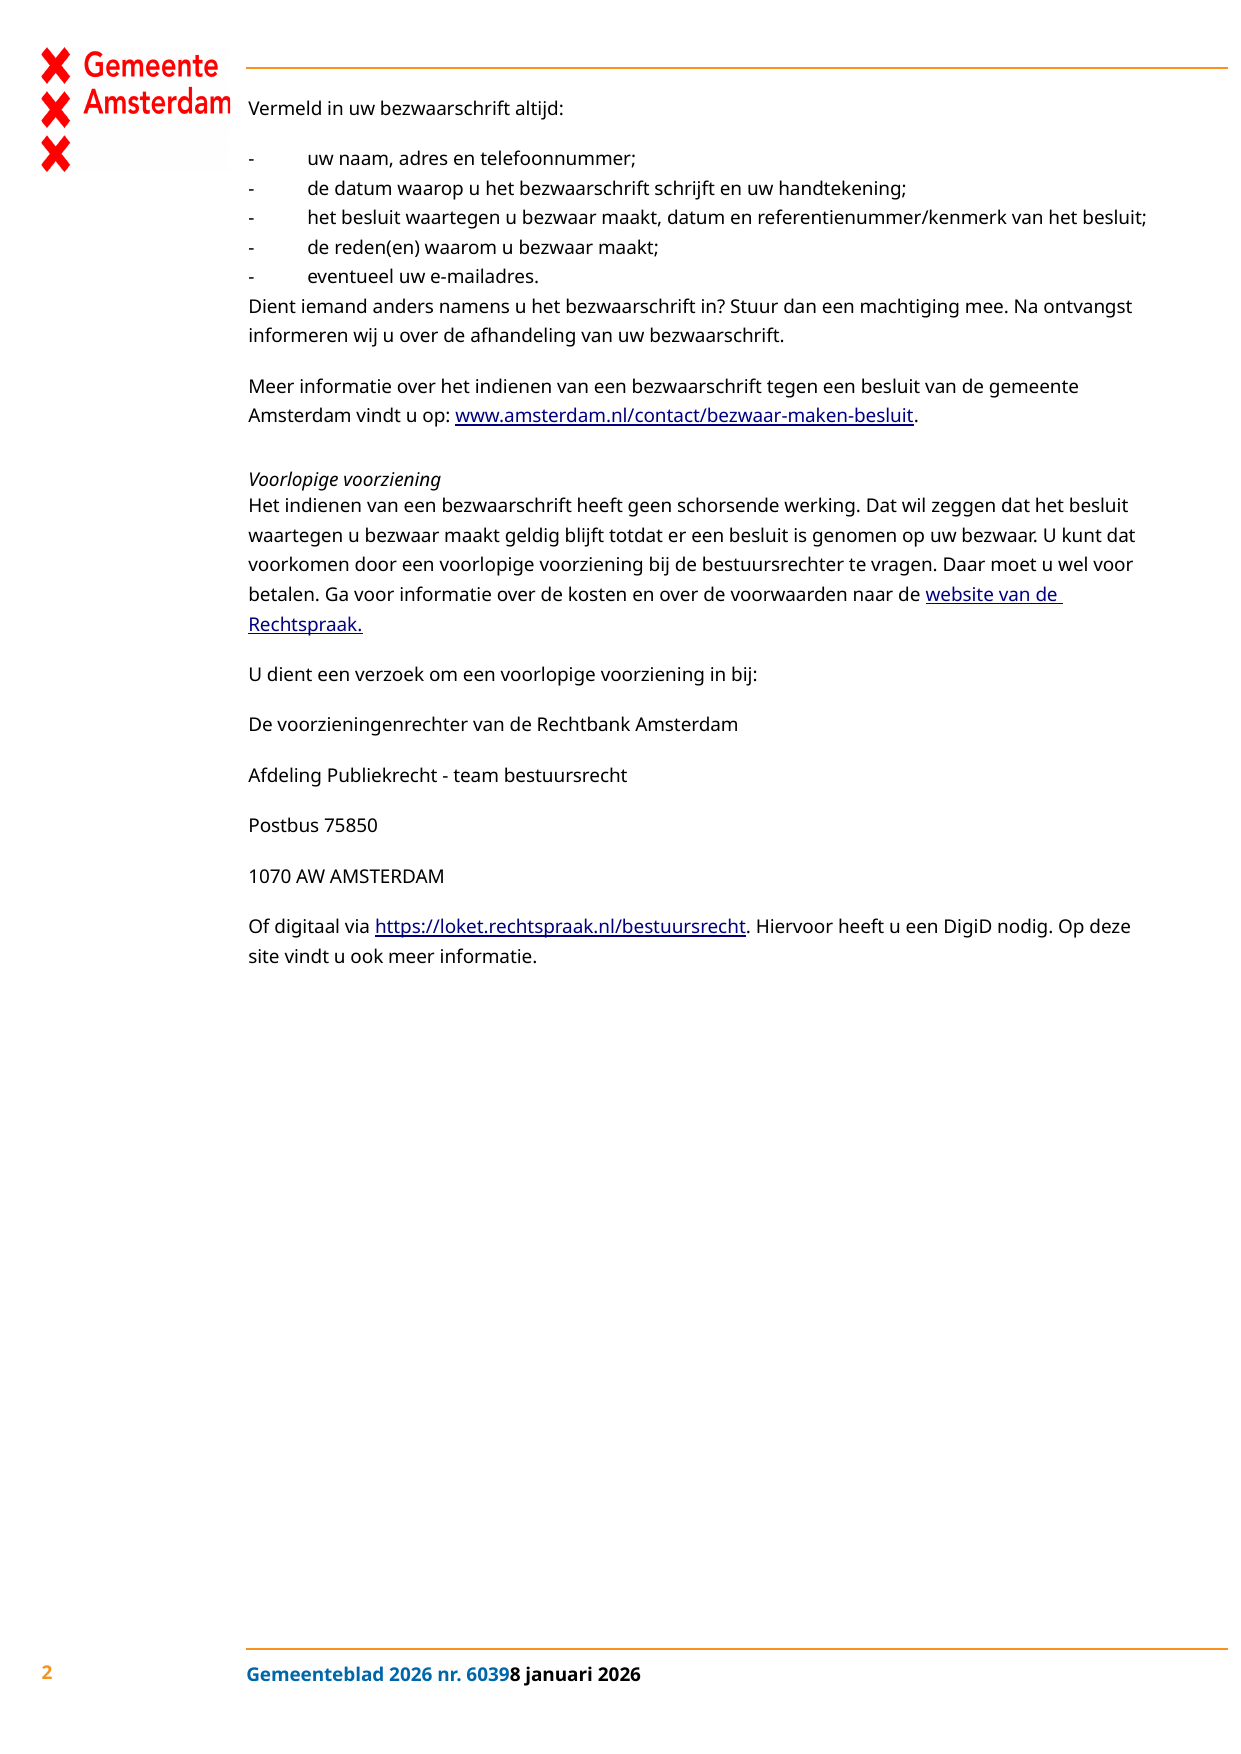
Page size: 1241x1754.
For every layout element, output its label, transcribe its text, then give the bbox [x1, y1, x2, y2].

picture [41, 47, 231, 172]
text Postbus 75850 [248, 812, 1152, 838]
text U dient een verzoek om een voorlopige voorziening in bij: [248, 661, 1152, 687]
text Vermeld in uw bezwaarschrift altijd: [248, 95, 1152, 121]
list uw naam, adres en telefoonnummer; [248, 145, 1152, 171]
text Of digitaal via https://loket.rechtspraak.nl/bestuursrecht. Hiervoor heeft u een DigiD nodig. Op deze site vindt u ook meer informatie. [248, 913, 1152, 968]
text Afdeling Publiekrecht - team bestuursrecht [248, 762, 1152, 788]
text Het indienen van een bezwaarschrift heeft geen schorsende werking. Dat wil zeggen dat het besluit waartegen u bezwaar maakt geldig blijft totdat er een besluit is genomen op uw bezwaar. U kunt dat voorkomen door een voorlopige voorziening bij de bestuursrechter te vragen. Daar moet u wel voor betalen. Ga voor informatie over de kosten en over de voorwaarden naar de website van de Rechtspraak. [248, 492, 1152, 636]
list het besluit waartegen u bezwaar maakt, datum en referentienummer/kenmerk van het besluit; [248, 204, 1152, 230]
text De voorzieningenrechter van de Rechtbank Amsterdam [248, 712, 1152, 737]
text Dient iemand anders namens u het bezwaarschrift in? Stuur dan een machtiging mee. Na ontvangst informeren wij u over de afhandeling van uw bezwaarschrift. [248, 293, 1152, 348]
list eventueel uw e-mailadres. [248, 263, 1152, 289]
list de datum waarop u het bezwaarschrift schrijft en uw handtekening; [248, 175, 1152, 201]
text Meer informatie over het indienen van een bezwaarschrift tegen een besluit van de gemeente Amsterdam vindt u op: www.amsterdam.nl/contact/bezwaar-maken-besluit. [248, 373, 1152, 428]
text Voorlopige voorziening [248, 467, 1152, 492]
text 1070 AW AMSTERDAM [248, 863, 1152, 888]
list de reden(en) waarom u bezwaar maakt; [248, 234, 1152, 260]
